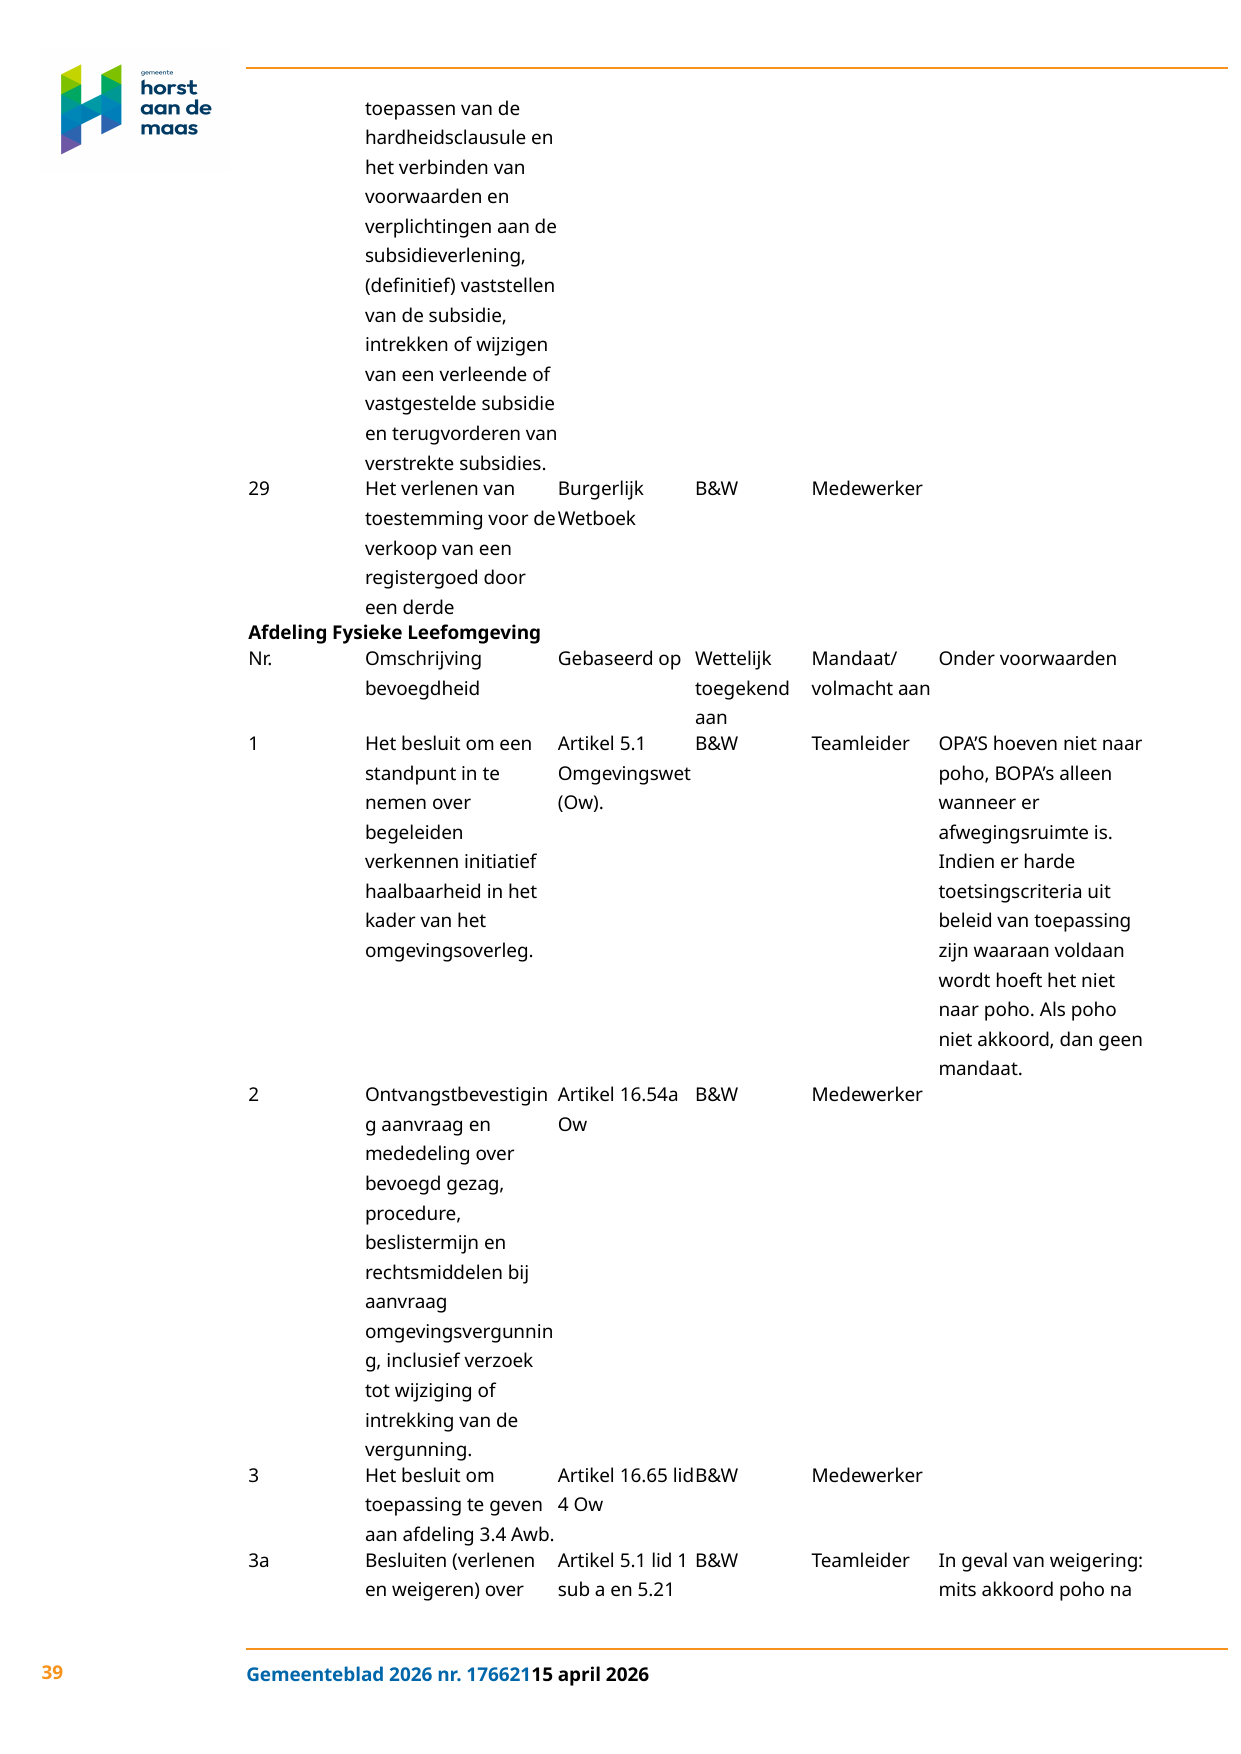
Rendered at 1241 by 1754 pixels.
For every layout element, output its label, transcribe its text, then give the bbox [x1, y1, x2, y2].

table_cell Teamleider [811, 730, 938, 1081]
table_cell Medewerker [811, 1462, 938, 1547]
table_cell [938, 1462, 1152, 1547]
table_cell Medewerker [811, 476, 938, 619]
table_cell 3 [248, 1462, 365, 1547]
table_cell Besluiten (verlenen en weigeren) over [365, 1547, 558, 1602]
table_cell 3a [248, 1547, 365, 1602]
table_cell Het besluit om een standpunt in te nemen over begeleiden verkennen initiatief haalbaarheid in het kader van het omgevingsoverleg. [365, 730, 558, 1081]
table_cell [938, 1081, 1152, 1462]
table_cell B&W [695, 1081, 811, 1462]
table_cell [938, 95, 1152, 476]
table_cell Teamleider [811, 1547, 938, 1602]
table_cell Onder voorwaarden [938, 645, 1152, 730]
table_cell [248, 95, 365, 476]
table_cell B&W [695, 730, 811, 1081]
table_cell [811, 95, 938, 476]
table_cell Artikel 16.54a Ow [558, 1081, 695, 1462]
table_cell Het verlenen van toestemming voor de verkoop van een registergoed door een derde [365, 476, 558, 619]
table_cell Afdeling Fysieke Leefomgeving [248, 620, 1152, 645]
table_cell In geval van weigering: mits akkoord poho na [938, 1547, 1152, 1602]
table_cell Mandaat/volmacht aan [811, 645, 938, 730]
table_cell Nr. [248, 645, 365, 730]
picture [41, 47, 231, 172]
table_cell 1 [248, 730, 365, 1081]
table_cell B&W [695, 476, 811, 619]
table_cell B&W [695, 1462, 811, 1547]
table_cell Artikel 5.1 Omgevingswet (Ow). [558, 730, 695, 1081]
table_cell 2 [248, 1081, 365, 1462]
table_cell Artikel 16.65 lid 4 Ow [558, 1462, 695, 1547]
table_cell [695, 95, 811, 476]
table_cell Wettelijk toegekend aan [695, 645, 811, 730]
table_cell [558, 95, 695, 476]
table_cell Gebaseerd op [558, 645, 695, 730]
table_cell Het besluit om toepassing te geven aan afdeling 3.4 Awb. [365, 1462, 558, 1547]
table_cell [938, 476, 1152, 619]
table_cell 29 [248, 476, 365, 619]
table_cell B&W [695, 1547, 811, 1602]
table_cell Medewerker [811, 1081, 938, 1462]
table_cell Artikel 5.1 lid 1 sub a en 5.21 [558, 1547, 695, 1602]
table_cell toepassen van de hardheidsclausule en het verbinden van voorwaarden en verplichtingen aan de subsidieverlening, (definitief) vaststellen van de subsidie, intrekken of wijzigen van een verleende of vastgestelde subsidie en terugvorderen van verstrekte subsidies. [365, 95, 558, 476]
table_cell Omschrijving bevoegdheid [365, 645, 558, 730]
table_cell Ontvangstbevestiging aanvraag en mededeling over bevoegd gezag, procedure, beslistermijn en rechtsmiddelen bij aanvraag omgevingsvergunning, inclusief verzoek tot wijziging of intrekking van de vergunning. [365, 1081, 558, 1462]
table_cell OPA’S hoeven niet naar poho, BOPA’s alleen wanneer er afwegingsruimte is. Indien er harde toetsingscriteria uit beleid van toepassing zijn waaraan voldaan wordt hoeft het niet naar poho. Als poho niet akkoord, dan geen mandaat. [938, 730, 1152, 1081]
table_cell Burgerlijk Wetboek [558, 476, 695, 619]
